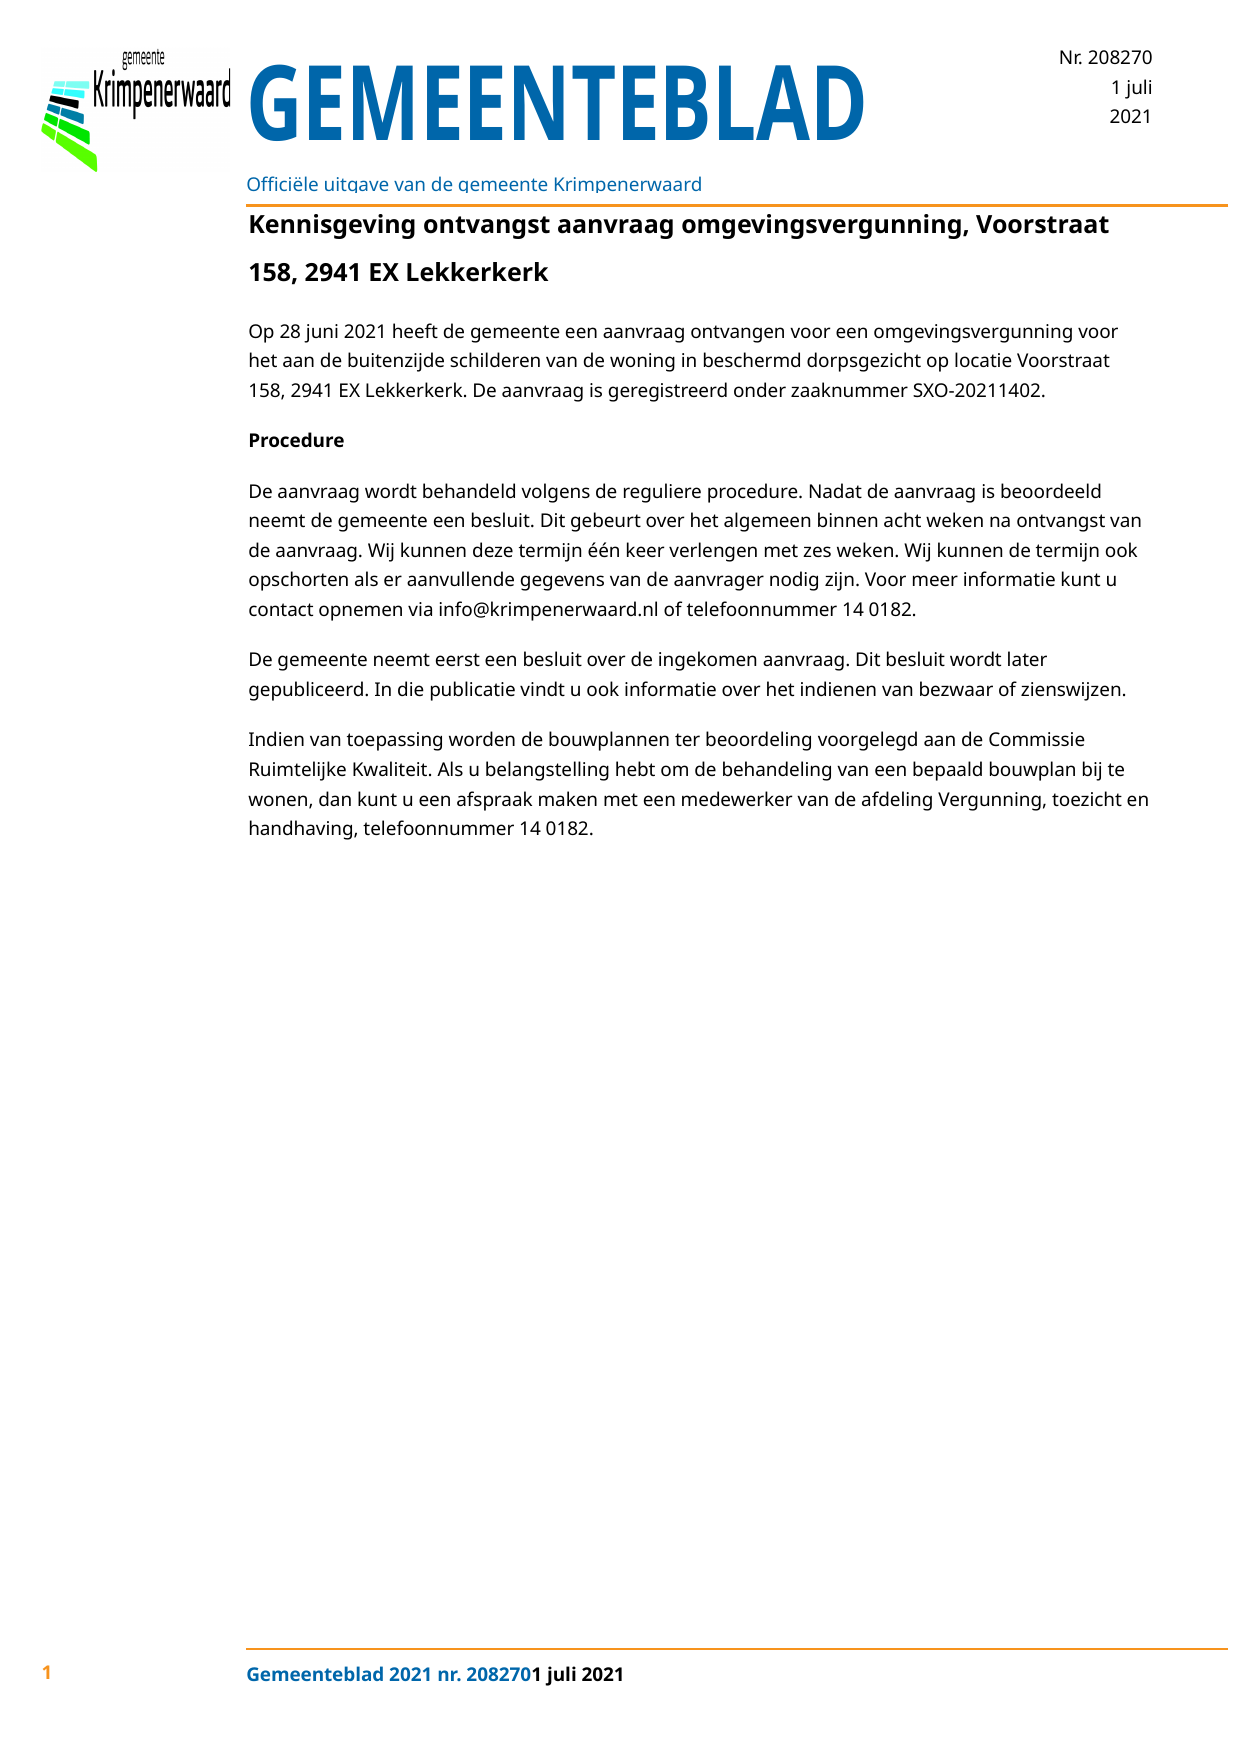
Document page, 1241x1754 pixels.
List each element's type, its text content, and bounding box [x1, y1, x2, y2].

text Procedure [248, 427, 1152, 453]
text De gemeente neemt eerst een besluit over de ingekomen aanvraag. Dit besluit wordt later gepubliceerd. In die publicatie vindt u ook informatie over het indienen van bezwaar of zienswijzen. [248, 647, 1152, 702]
text Op 28 juni 2021 heeft de gemeente een aanvraag ontvangen voor een omgevingsvergunning voor het aan de buitenzijde schilderen van de woning in beschermd dorpsgezicht op locatie Voorstraat 158, 2941 EX Lekkerkerk. De aanvraag is geregistreerd onder zaaknummer SXO-20211402. [248, 318, 1152, 403]
text De aanvraag wordt behandeld volgens de reguliere procedure. Nadat de aanvraag is beoordeeld neemt de gemeente een besluit. Dit gebeurt over het algemeen binnen acht weken na ontvangst van de aanvraag. Wij kunnen deze termijn één keer verlengen met zes weken. Wij kunnen de termijn ook opschorten als er aanvullende gegevens van de aanvrager nodig zijn. Voor meer informatie kunt u contact opnemen via info@krimpenerwaard.nl of telefoonnummer 14 0182. [248, 478, 1152, 622]
text Kennisgeving ontvangst aanvraag omgevingsvergunning, Voorstraat 158, 2941 EX Lekkerkerk [248, 207, 1152, 288]
picture [41, 47, 231, 172]
text Indien van toepassing worden de bouwplannen ter beoordeling voorgelegd aan de Commissie Ruimtelijke Kwaliteit. Als u belangstelling hebt om de behandeling van een bepaald bouwplan bij te wonen, dan kunt u een afspraak maken met een medewerker van de afdeling Vergunning, toezicht en handhaving, telefoonnummer 14 0182. [248, 727, 1152, 841]
